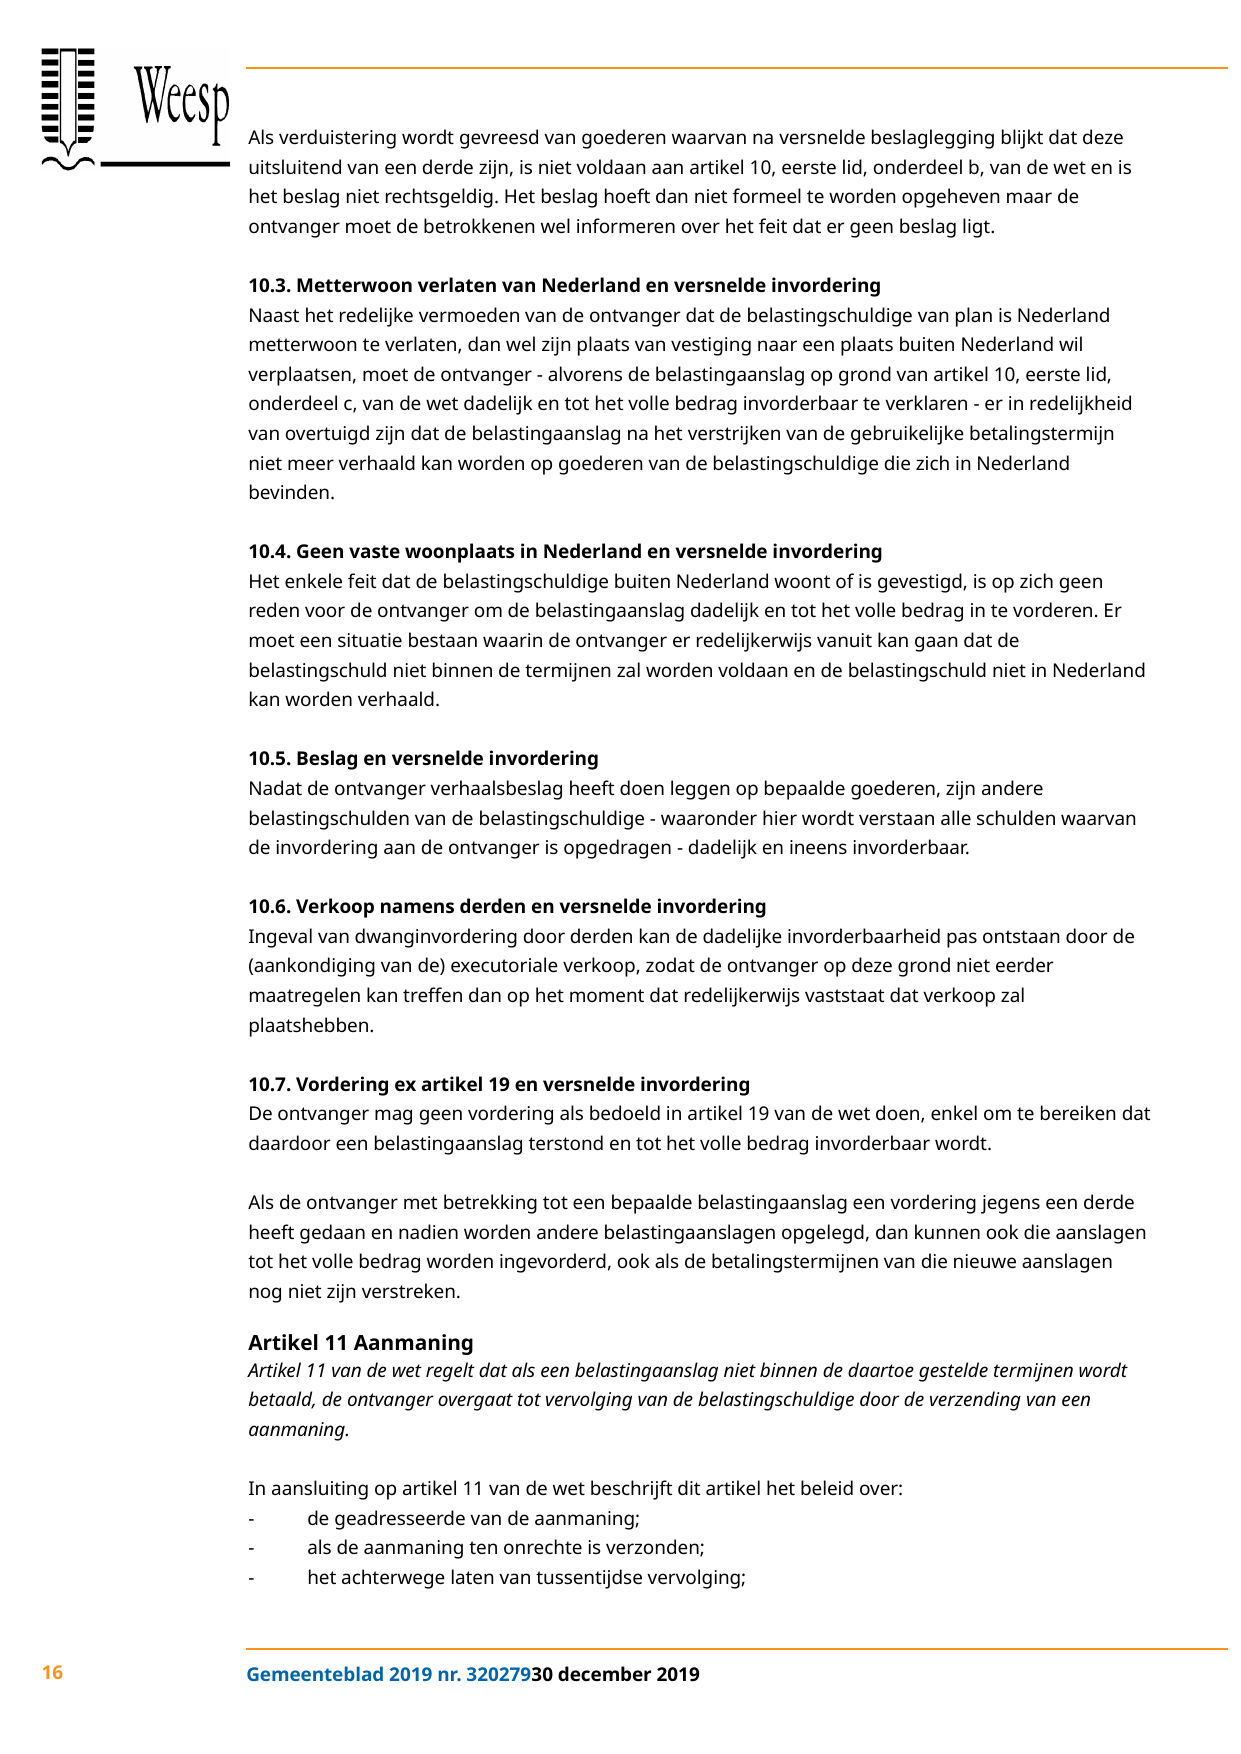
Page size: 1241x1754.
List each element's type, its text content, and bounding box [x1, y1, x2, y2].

list de geadresseerde van de aanmaning; [248, 1505, 1152, 1531]
text 10.6. Verkoop namens derden en versnelde invordering [248, 893, 1152, 919]
picture [41, 47, 231, 172]
text Het enkele feit dat de belastingschuldige buiten Nederland woont of is gevestigd, is op zich geen reden voor de ontvanger om de belastingaanslag dadelijk en tot het volle bedrag in te vorderen. Er moet een situatie bestaan waarin de ontvanger er redelijkerwijs vanuit kan gaan dat de belastingschuld niet binnen de termijnen zal worden voldaan en de belastingschuld niet in Nederland kan worden verhaald. [248, 568, 1152, 712]
text Naast het redelijke vermoeden van de ontvanger dat de belastingschuldige van plan is Nederland metterwoon te verlaten, dan wel zijn plaats van vestiging naar een plaats buiten Nederland wil verplaatsen, moet de ontvanger - alvorens de belastingaanslag op grond van artikel 10, eerste lid, onderdeel c, van de wet dadelijk en tot het volle bedrag invorderbaar te verklaren - er in redelijkheid van overtuigd zijn dat de belastingaanslag na het verstrijken van de gebruikelijke betalingstermijn niet meer verhaald kan worden op goederen van de belastingschuldige die zich in Nederland bevinden. [248, 302, 1152, 505]
text In aansluiting op artikel 11 van de wet beschrijft dit artikel het beleid over: [248, 1475, 1152, 1501]
list het achterwege laten van tussentijdse vervolging; [248, 1564, 1152, 1590]
text Als verduistering wordt gevreesd van goederen waarvan na versnelde beslaglegging blijkt dat deze uitsluitend van een derde zijn, is niet voldaan aan artikel 10, eerste lid, onderdeel b, van de wet en is het beslag niet rechtsgeldig. Het beslag hoeft dan niet formeel te worden opgeheven maar de ontvanger moet de betrokkenen wel informeren over het feit dat er geen beslag ligt. [248, 124, 1152, 239]
text Artikel 11 van de wet regelt dat als een belastingaanslag niet binnen de daartoe gestelde termijnen wordt betaald, de ontvanger overgaat tot vervolging van de belastingschuldige door de verzending van een aanmaning. [248, 1357, 1152, 1442]
list als de aanmaning ten onrechte is verzonden; [248, 1534, 1152, 1560]
text 10.3. Metterwoon verlaten van Nederland en versnelde invordering [248, 272, 1152, 298]
text 10.4. Geen vaste woonplaats in Nederland en versnelde invordering [248, 538, 1152, 564]
text 10.7. Vordering ex artikel 19 en versnelde invordering [248, 1071, 1152, 1097]
text 10.5. Beslag en versnelde invordering [248, 746, 1152, 771]
text De ontvanger mag geen vordering als bedoeld in artikel 19 van de wet doen, enkel om te bereiken dat daardoor een belastingaanslag terstond en tot het volle bedrag invorderbaar wordt. [248, 1101, 1152, 1156]
text Artikel 11 Aanmaning [248, 1328, 1152, 1357]
text Ingeval van dwanginvordering door derden kan de dadelijke invorderbaarheid pas ontstaan door de (aankondiging van de) executoriale verkoop, zodat de ontvanger op deze grond niet eerder maatregelen kan treffen dan op het moment dat redelijkerwijs vaststaat dat verkoop zal plaatshebben. [248, 923, 1152, 1038]
text Als de ontvanger met betrekking tot een bepaalde belastingaanslag een vordering jegens een derde heeft gedaan en nadien worden andere belastingaanslagen opgelegd, dan kunnen ook die aanslagen tot het volle bedrag worden ingevorderd, ook als de betalingstermijnen van die nieuwe aanslagen nog niet zijn verstreken. [248, 1189, 1152, 1304]
text Nadat de ontvanger verhaalsbeslag heeft doen leggen op bepaalde goederen, zijn andere belastingschulden van de belastingschuldige - waaronder hier wordt verstaan alle schulden waarvan de invordering aan de ontvanger is opgedragen - dadelijk en ineens invorderbaar. [248, 775, 1152, 860]
